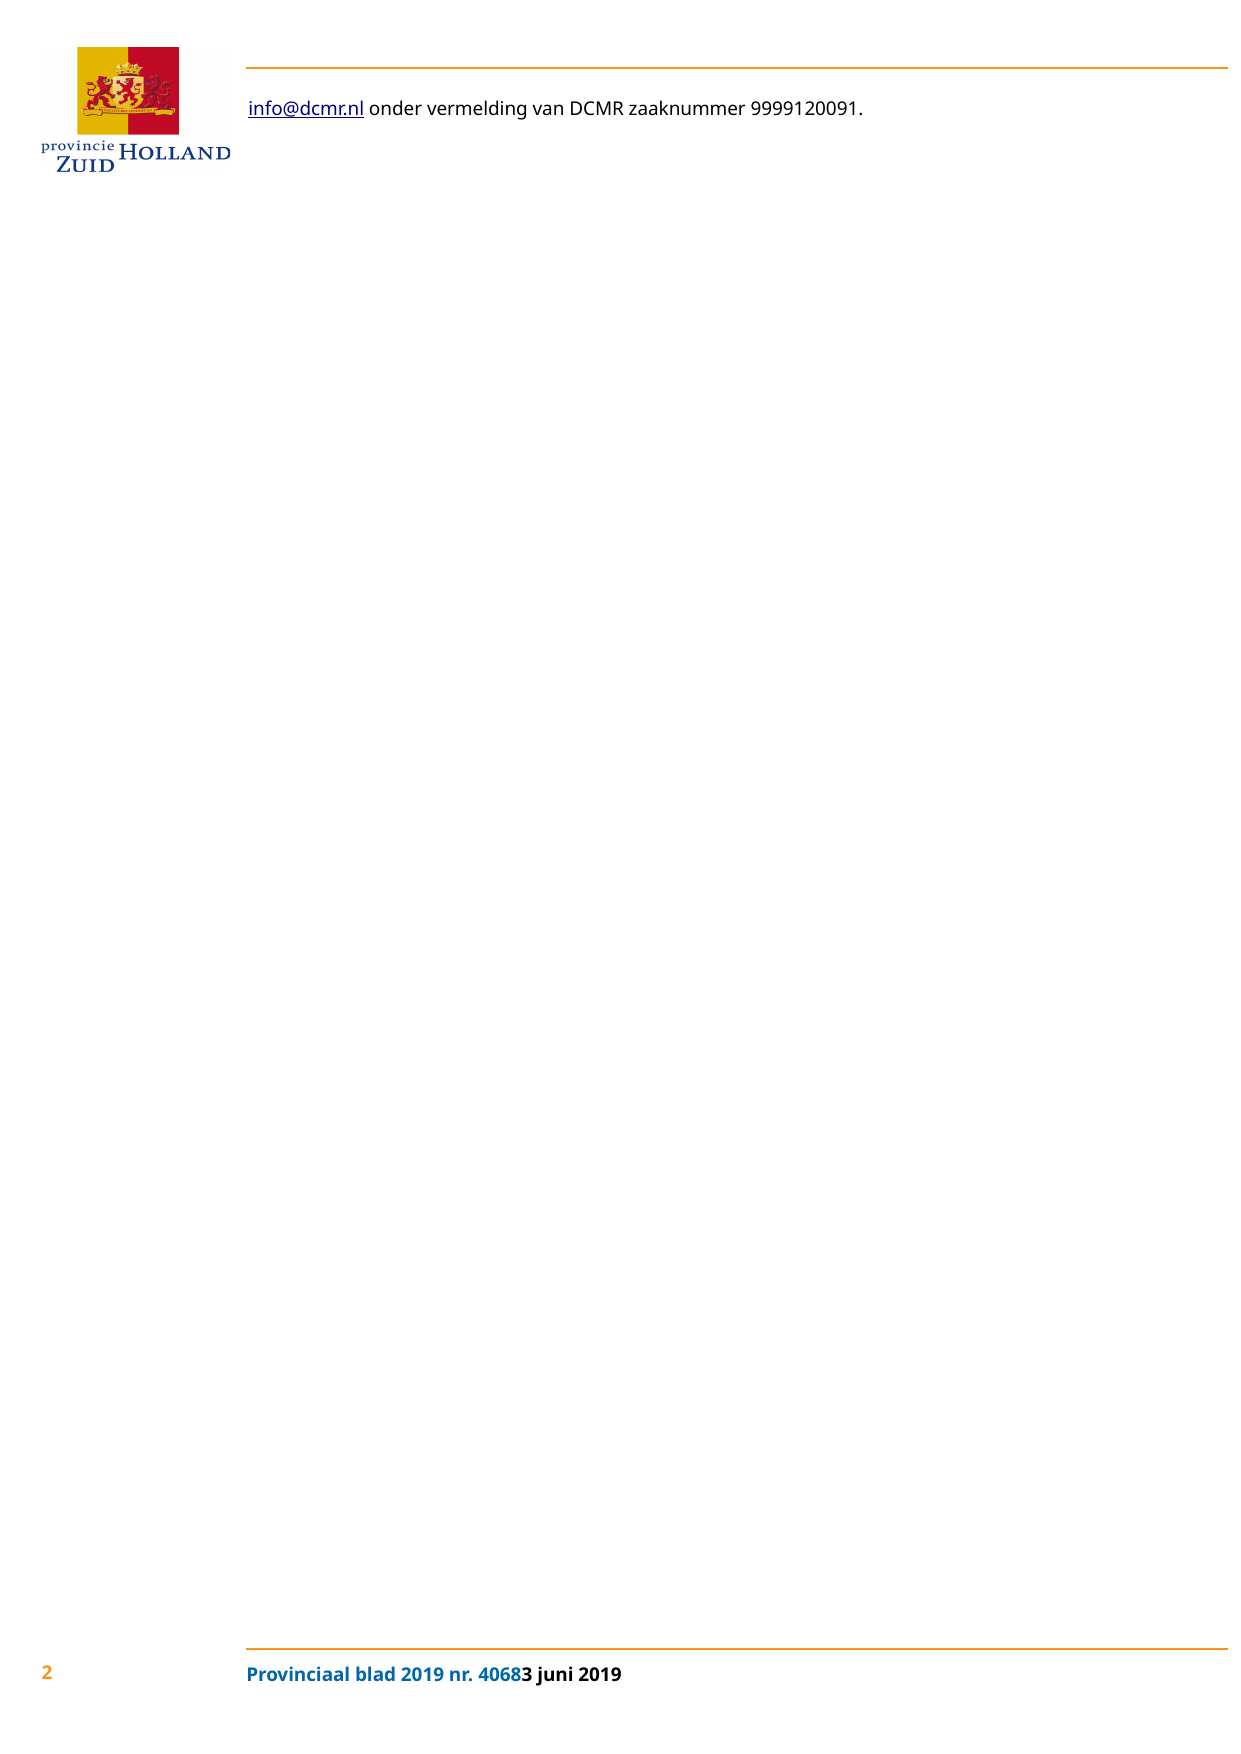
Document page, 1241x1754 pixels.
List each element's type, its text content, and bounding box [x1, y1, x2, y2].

text info@dcmr.nl onder vermelding van DCMR zaaknummer 9999120091. [248, 95, 1152, 121]
picture [41, 47, 231, 172]
